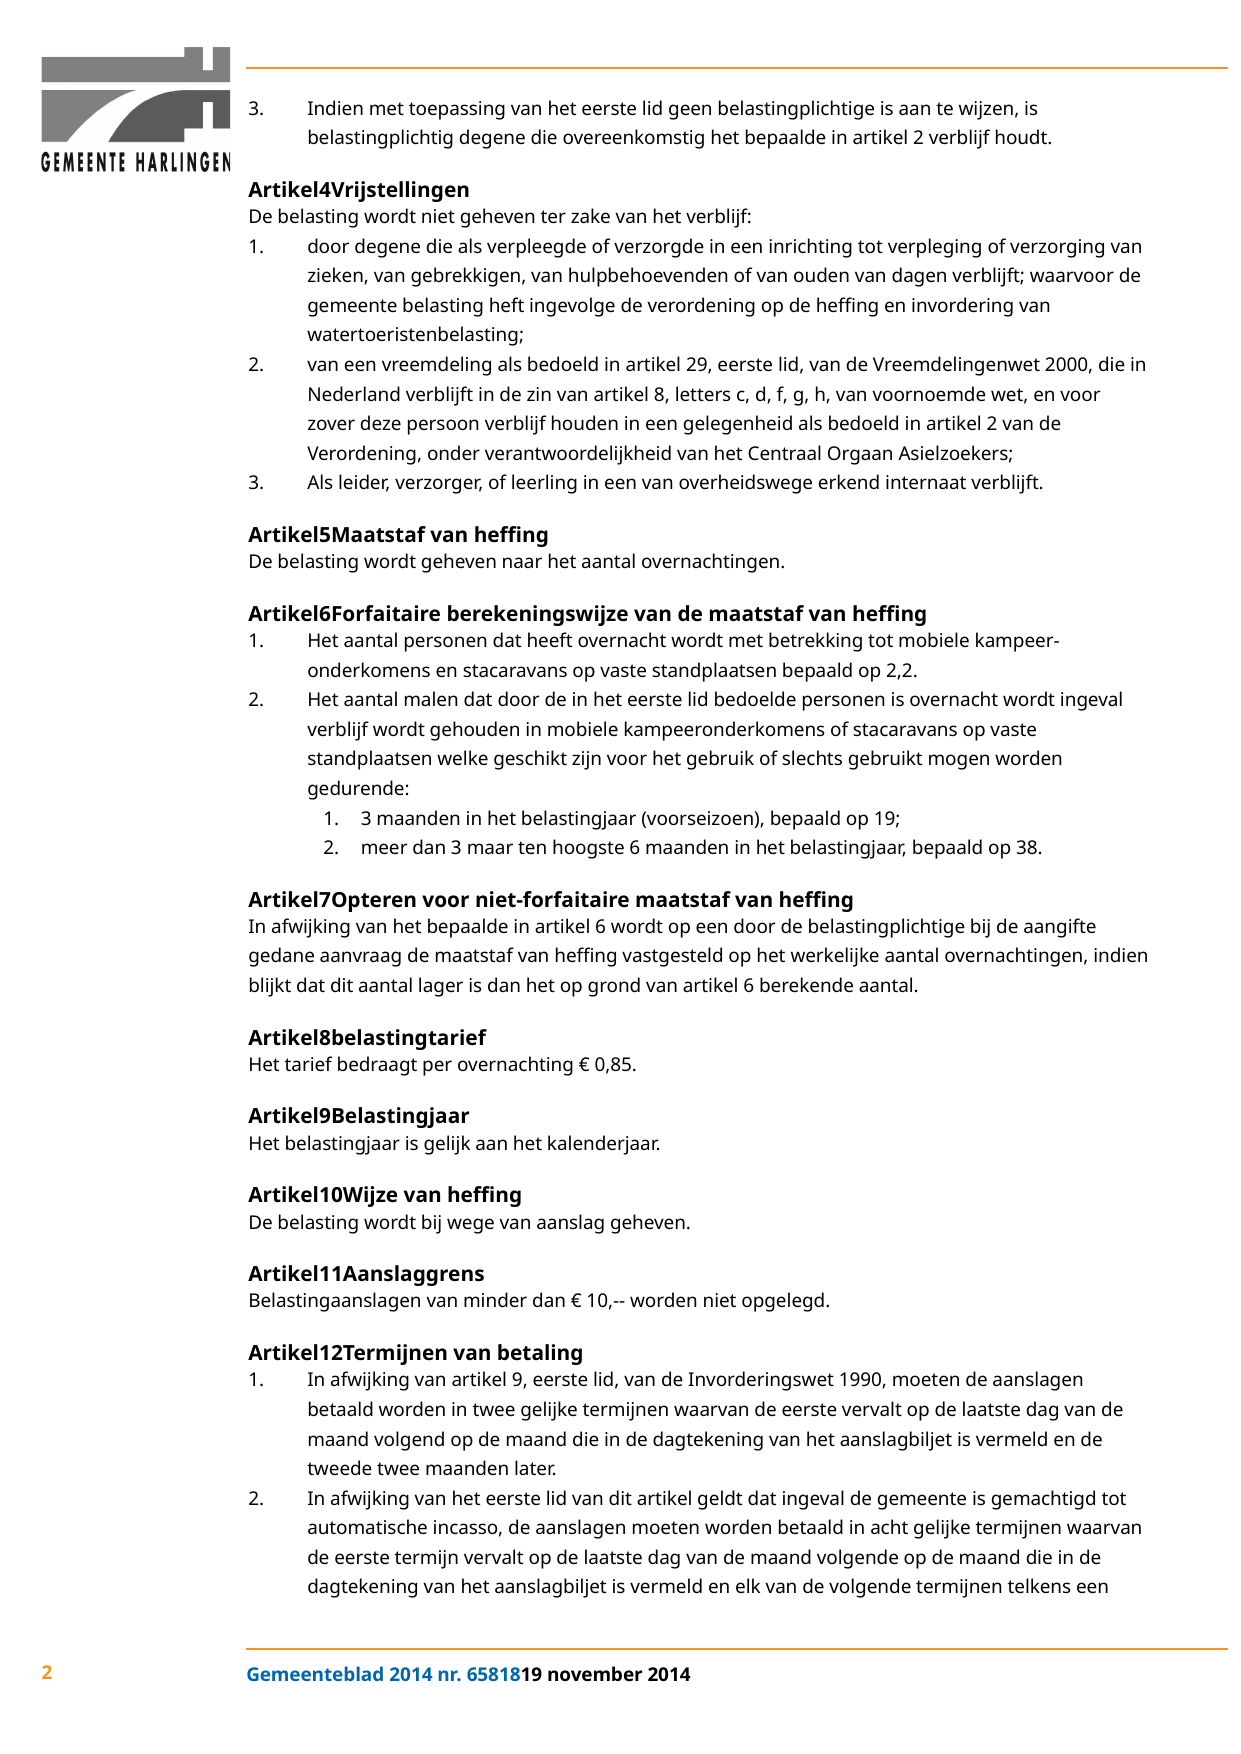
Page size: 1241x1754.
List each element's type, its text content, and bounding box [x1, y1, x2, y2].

text Artikel4Vrijstellingen [248, 175, 1152, 203]
text Artikel5Maatstaf van heffing [248, 520, 1152, 548]
list Het aantal personen dat heeft overnacht wordt met betrekking tot mobiele kampeer-onderkomens en stacaravans op vaste standplaatsen bepaald op 2,2. [248, 627, 1152, 682]
list Het aantal malen dat door de in het eerste lid bedoelde personen is overnacht wordt ingeval verblijf wordt gehouden in mobiele kampeeronderkomens of stacaravans op vaste standplaatsen welke geschikt zijn voor het gebruik of slechts gebruikt mogen worden gedurende: [248, 686, 1152, 801]
list In afwijking van het eerste lid van dit artikel geldt dat ingeval de gemeente is gemachtigd tot automatische incasso, de aanslagen moeten worden betaald in acht gelijke termijnen waarvan de eerste termijn vervalt op de laatste dag van de maand volgende op de maand die in de dagtekening van het aanslagbiljet is vermeld en elk van de volgende termijnen telkens een [248, 1485, 1152, 1599]
text Artikel8belastingtarief [248, 1023, 1152, 1051]
text De belasting wordt geheven naar het aantal overnachtingen. [248, 548, 1152, 574]
list In afwijking van artikel 9, eerste lid, van de Invorderingswet 1990, moeten de aanslagen betaald worden in twee gelijke termijnen waarvan de eerste vervalt op de laatste dag van de maand volgend op de maand die in de dagtekening van het aanslagbiljet is vermeld en de tweede twee maanden later. [248, 1367, 1152, 1481]
text Het belastingjaar is gelijk aan het kalenderjaar. [248, 1130, 1152, 1156]
list 3 maanden in het belastingjaar (voorseizoen), bepaald op 19; [323, 805, 1152, 830]
list meer dan 3 maar ten hoogste 6 maanden in het belastingjaar, bepaald op 38. [323, 834, 1152, 860]
text In afwijking van het bepaalde in artikel 6 wordt op een door de belastingplichtige bij de aangifte gedane aanvraag de maatstaf van heffing vastgesteld op het werkelijke aantal overnachtingen, indien blijkt dat dit aantal lager is dan het op grond van artikel 6 berekende aantal. [248, 913, 1152, 998]
text Artikel6Forfaitaire berekeningswijze van de maatstaf van heffing [248, 599, 1152, 627]
text Artikel7Opteren voor niet-forfaitaire maatstaf van heffing [248, 885, 1152, 913]
text De belasting wordt niet geheven ter zake van het verblijf: [248, 203, 1152, 229]
list van een vreemdeling als bedoeld in artikel 29, eerste lid, van de Vreemdelingenwet 2000, die in Nederland verblijft in de zin van artikel 8, letters c, d, f, g, h, van voornoemde wet, en voor zover deze persoon verblijf houden in een gelegenheid als bedoeld in artikel 2 van de Verordening, onder verantwoordelijkheid van het Centraal Orgaan Asielzoekers; [248, 351, 1152, 466]
picture [41, 47, 231, 172]
text Artikel12Termijnen van betaling [248, 1338, 1152, 1367]
list Als leider, verzorger, of leerling in een van overheidswege erkend internaat verblijft. [248, 469, 1152, 495]
text Het tarief bedraagt per overnachting € 0,85. [248, 1051, 1152, 1077]
list Indien met toepassing van het eerste lid geen belastingplichtige is aan te wijzen, is belastingplichtig degene die overeenkomstig het bepaalde in artikel 2 verblijf houdt. [248, 95, 1152, 150]
text De belasting wordt bij wege van aanslag geheven. [248, 1209, 1152, 1234]
text Artikel11Aanslaggrens [248, 1259, 1152, 1288]
text Belastingaanslagen van minder dan € 10,-- worden niet opgelegd. [248, 1288, 1152, 1313]
text Artikel10Wijze van heffing [248, 1180, 1152, 1209]
list door degene die als verpleegde of verzorgde in een inrichting tot verpleging of verzorging van zieken, van gebrekkigen, van hulpbehoevenden of van ouden van dagen verblijft; waarvoor de gemeente belasting heft ingevolge de verordening op de heffing en invordering van watertoeristenbelasting; [248, 233, 1152, 347]
text Artikel9Belastingjaar [248, 1102, 1152, 1130]
